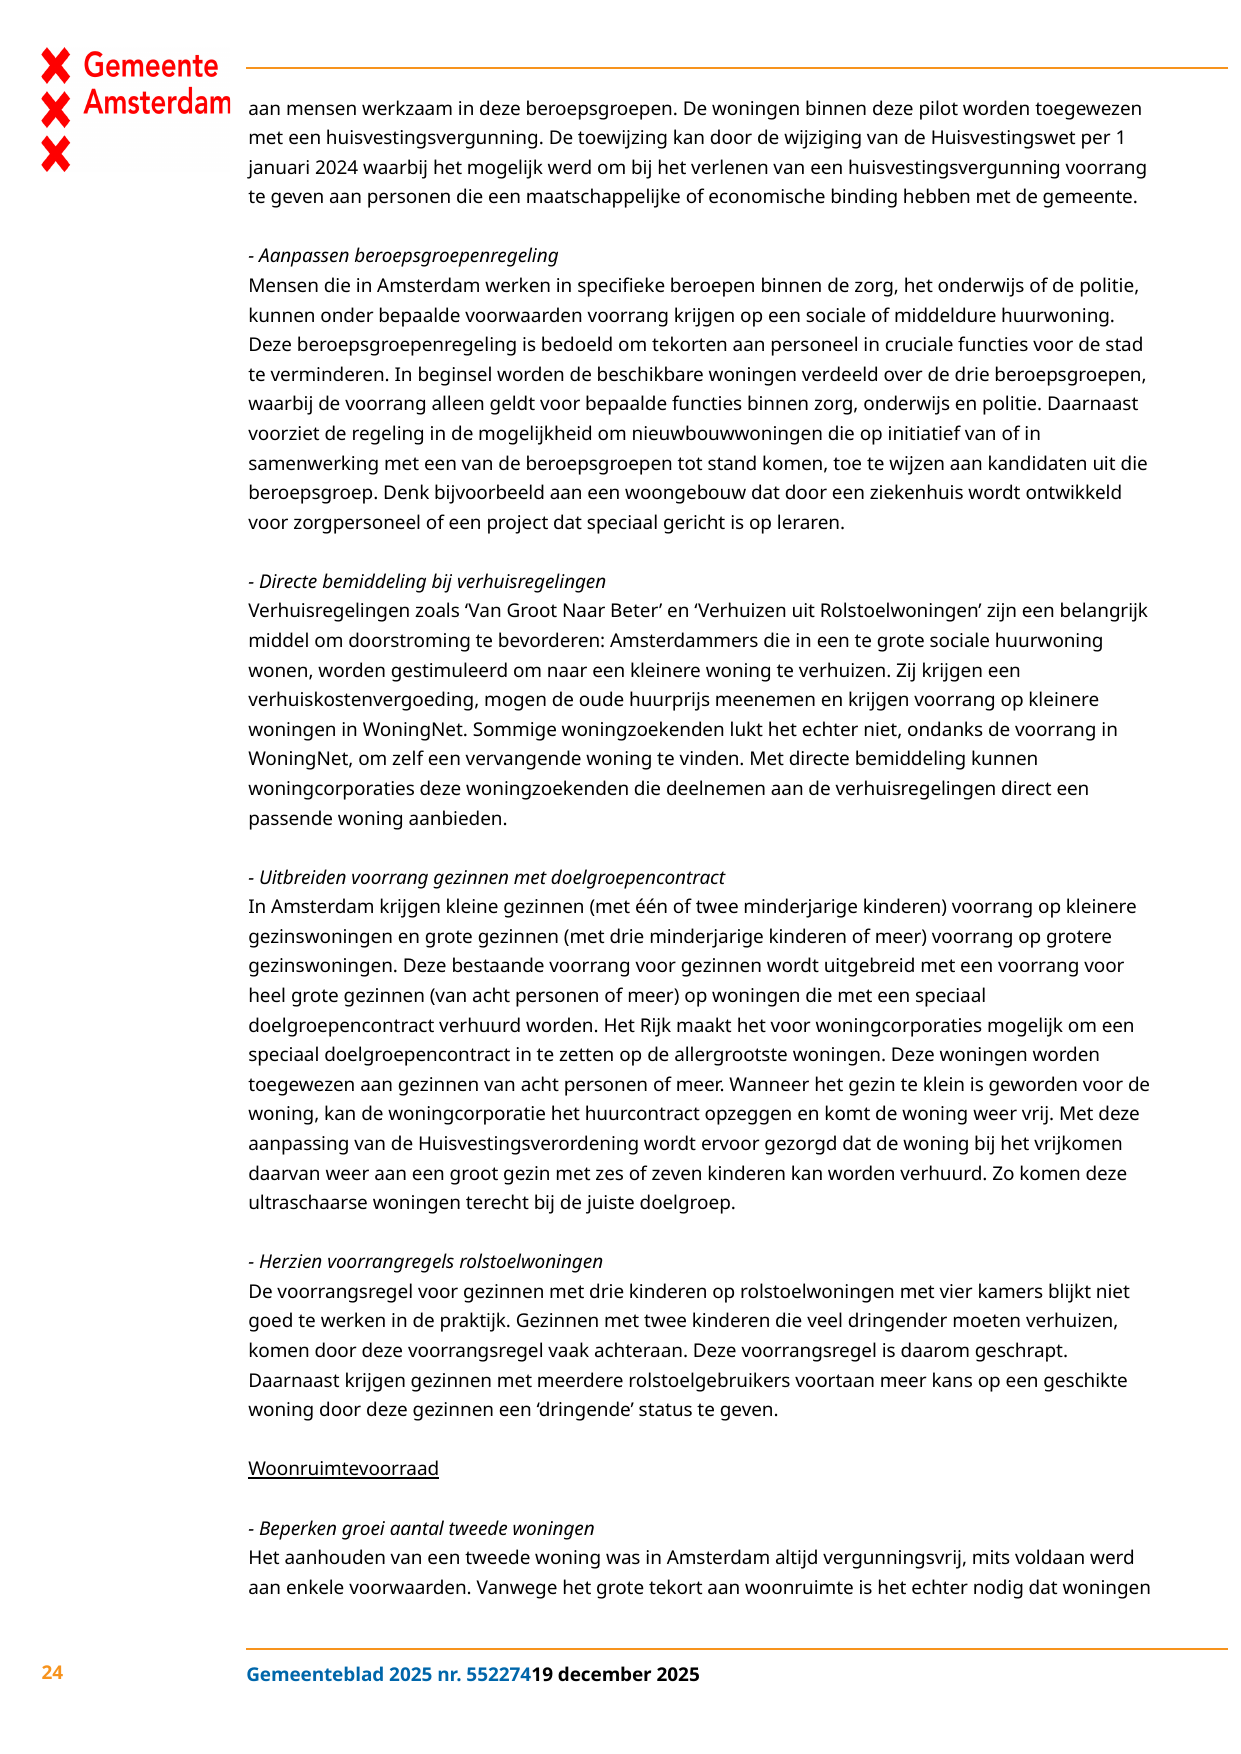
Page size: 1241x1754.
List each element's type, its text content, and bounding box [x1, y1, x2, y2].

text Het aanhouden van een tweede woning was in Amsterdam altijd vergunningsvrij, mits voldaan werd aan enkele voorwaarden. Vanwege het grote tekort aan woonruimte is het echter nodig dat woningen [248, 1544, 1152, 1600]
text Verhuisregelingen zoals ‘Van Groot Naar Beter’ en ‘Verhuizen uit Rolstoelwoningen’ zijn een belangrijk middel om doorstroming te bevorderen: Amsterdammers die in een te grote sociale huurwoning wonen, worden gestimuleerd om naar een kleinere woning te verhuizen. Zij krijgen een verhuiskostenvergoeding, mogen de oude huurprijs meenemen en krijgen voorrang op kleinere woningen in WoningNet. Sommige woningzoekenden lukt het echter niet, ondanks de voorrang in WoningNet, om zelf een vervangende woning te vinden. Met directe bemiddeling kunnen woningcorporaties deze woningzoekenden die deelnemen aan de verhuisregelingen direct een passende woning aanbieden. [248, 598, 1152, 831]
text - Aanpassen beroepsgroepenregeling [248, 243, 1152, 268]
picture [41, 47, 231, 172]
text In Amsterdam krijgen kleine gezinnen (met één of twee minderjarige kinderen) voorrang op kleinere gezinswoningen en grote gezinnen (met drie minderjarige kinderen of meer) voorrang op grotere gezinswoningen. Deze bestaande voorrang voor gezinnen wordt uitgebreid met een voorrang voor heel grote gezinnen (van acht personen of meer) op woningen die met een speciaal doelgroepencontract verhuurd worden. Het Rijk maakt het voor woningcorporaties mogelijk om een speciaal doelgroepencontract in te zetten op de allergrootste woningen. Deze woningen worden toegewezen aan gezinnen van acht personen of meer. Wanneer het gezin te klein is geworden voor de woning, kan de woningcorporatie het huurcontract opzeggen en komt de woning weer vrij. Met deze aanpassing van de Huisvestingsverordening wordt ervoor gezorgd dat de woning bij het vrijkomen daarvan weer aan een groot gezin met zes of zeven kinderen kan worden verhuurd. Zo komen deze ultraschaarse woningen terecht bij de juiste doelgroep. [248, 893, 1152, 1215]
text - Herzien voorrangregels rolstoelwoningen [248, 1248, 1152, 1274]
text Woonruimtevoorraad [248, 1456, 1152, 1481]
text De voorrangsregel voor gezinnen met drie kinderen op rolstoelwoningen met vier kamers blijkt niet goed te werken in de praktijk. Gezinnen met twee kinderen die veel dringender moeten verhuizen, komen door deze voorrangsregel vaak achteraan. Deze voorrangsregel is daarom geschrapt. Daarnaast krijgen gezinnen met meerdere rolstoelgebruikers voortaan meer kans op een geschikte woning door deze gezinnen een ‘dringende’ status te geven. [248, 1278, 1152, 1422]
text - Beperken groei aantal tweede woningen [248, 1515, 1152, 1541]
text Mensen die in Amsterdam werken in specifieke beroepen binnen de zorg, het onderwijs of de politie, kunnen onder bepaalde voorwaarden voorrang krijgen op een sociale of middeldure huurwoning. Deze beroepsgroepenregeling is bedoeld om tekorten aan personeel in cruciale functies voor de stad te verminderen. In beginsel worden de beschikbare woningen verdeeld over de drie beroepsgroepen, waarbij de voorrang alleen geldt voor bepaalde functies binnen zorg, onderwijs en politie. Daarnaast voorziet de regeling in de mogelijkheid om nieuwbouwwoningen die op initiatief van of in samenwerking met een van de beroepsgroepen tot stand komen, toe te wijzen aan kandidaten uit die beroepsgroep. Denk bijvoorbeeld aan een woongebouw dat door een ziekenhuis wordt ontwikkeld voor zorgpersoneel of een project dat speciaal gericht is op leraren. [248, 272, 1152, 535]
text - Uitbreiden voorrang gezinnen met doelgroepencontract [248, 864, 1152, 890]
text - Directe bemiddeling bij verhuisregelingen [248, 568, 1152, 594]
text aan mensen werkzaam in deze beroepsgroepen. De woningen binnen deze pilot worden toegewezen met een huisvestingsvergunning. De toewijzing kan door de wijziging van de Huisvestingswet per 1 januari 2024 waarbij het mogelijk werd om bij het verlenen van een huisvestingsvergunning voorrang te geven aan personen die een maatschappelijke of economische binding hebben met de gemeente. [248, 95, 1152, 209]
